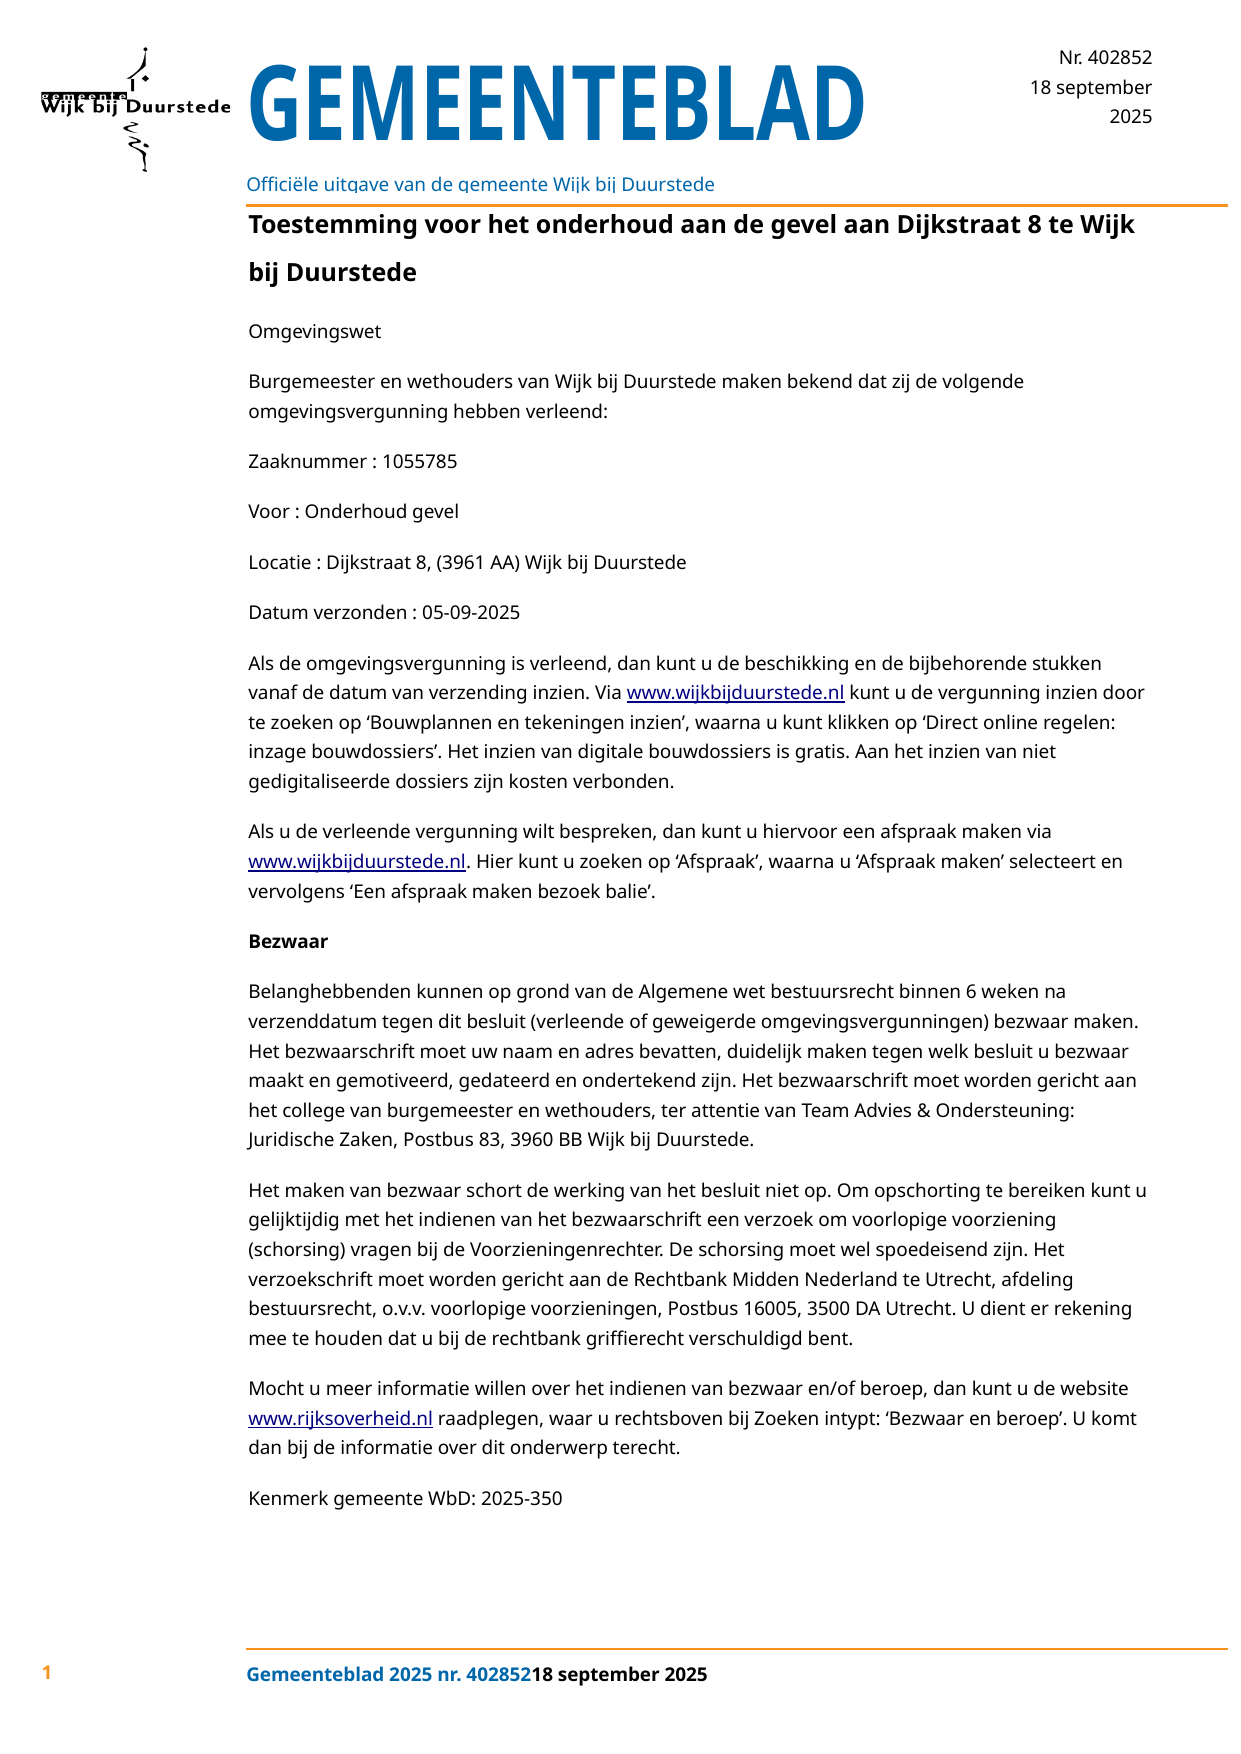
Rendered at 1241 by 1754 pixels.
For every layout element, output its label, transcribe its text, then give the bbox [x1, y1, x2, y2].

text Als de omgevingsvergunning is verleend, dan kunt u de beschikking en de bijbehorende stukken vanaf de datum van verzending inzien. Via www.wijkbijduurstede.nl kunt u de vergunning inzien door te zoeken op ‘Bouwplannen en tekeningen inzien’, waarna u kunt klikken op ‘Direct online regelen: inzage bouwdossiers’. Het inzien van digitale bouwdossiers is gratis. Aan het inzien van niet gedigitaliseerde dossiers zijn kosten verbonden. [248, 650, 1152, 794]
text Toestemming voor het onderhoud aan de gevel aan Dijkstraat 8 te Wijk bij Duurstede [248, 207, 1152, 288]
text Kenmerk gemeente WbD: 2025-350 [248, 1485, 1152, 1511]
text Burgemeester en wethouders van Wijk bij Duurstede maken bekend dat zij de volgende omgevingsvergunning hebben verleend: [248, 368, 1152, 424]
text Bezwaar [248, 928, 1152, 954]
text Het maken van bezwaar schort de werking van het besluit niet op. Om opschorting te bereiken kunt u gelijktijdig met het indienen van het bezwaarschrift een verzoek om voorlopige voorziening (schorsing) vragen bij de Voorzieningenrechter. De schorsing moet wel spoedeisend zijn. Het verzoekschrift moet worden gericht aan de Rechtbank Midden Nederland te Utrecht, afdeling bestuursrecht, o.v.v. voorlopige voorzieningen, Postbus 16005, 3500 DA Utrecht. U dient er rekening mee te houden dat u bij de rechtbank griffierecht verschuldigd bent. [248, 1177, 1152, 1351]
text Voor : Onderhoud gevel [248, 499, 1152, 524]
text Datum verzonden : 05-09-2025 [248, 599, 1152, 625]
picture [41, 47, 231, 172]
text Als u de verleende vergunning wilt bespreken, dan kunt u hiervoor een afspraak maken via www.wijkbijduurstede.nl. Hier kunt u zoeken op ‘Afspraak’, waarna u ‘Afspraak maken’ selecteert en vervolgens ‘Een afspraak maken bezoek balie’. [248, 819, 1152, 904]
text Omgevingswet [248, 318, 1152, 344]
text Mocht u meer informatie willen over het indienen van bezwaar en/of beroep, dan kunt u de website www.rijksoverheid.nl raadplegen, waar u rechtsboven bij Zoeken intypt: ‘Bezwaar en beroep’. U komt dan bij de informatie over dit onderwerp terecht. [248, 1375, 1152, 1460]
text Zaaknummer : 1055785 [248, 448, 1152, 474]
text Locatie : Dijkstraat 8, (3961 AA) Wijk bij Duurstede [248, 549, 1152, 575]
text Belanghebbenden kunnen op grond van de Algemene wet bestuursrecht binnen 6 weken na verzenddatum tegen dit besluit (verleende of geweigerde omgevingsvergunningen) bezwaar maken. Het bezwaarschrift moet uw naam en adres bevatten, duidelijk maken tegen welk besluit u bezwaar maakt en gemotiveerd, gedateerd en ondertekend zijn. Het bezwaarschrift moet worden gericht aan het college van burgemeester en wethouders, ter attentie van Team Advies & Ondersteuning: Juridische Zaken, Postbus 83, 3960 BB Wijk bij Duurstede. [248, 979, 1152, 1152]
